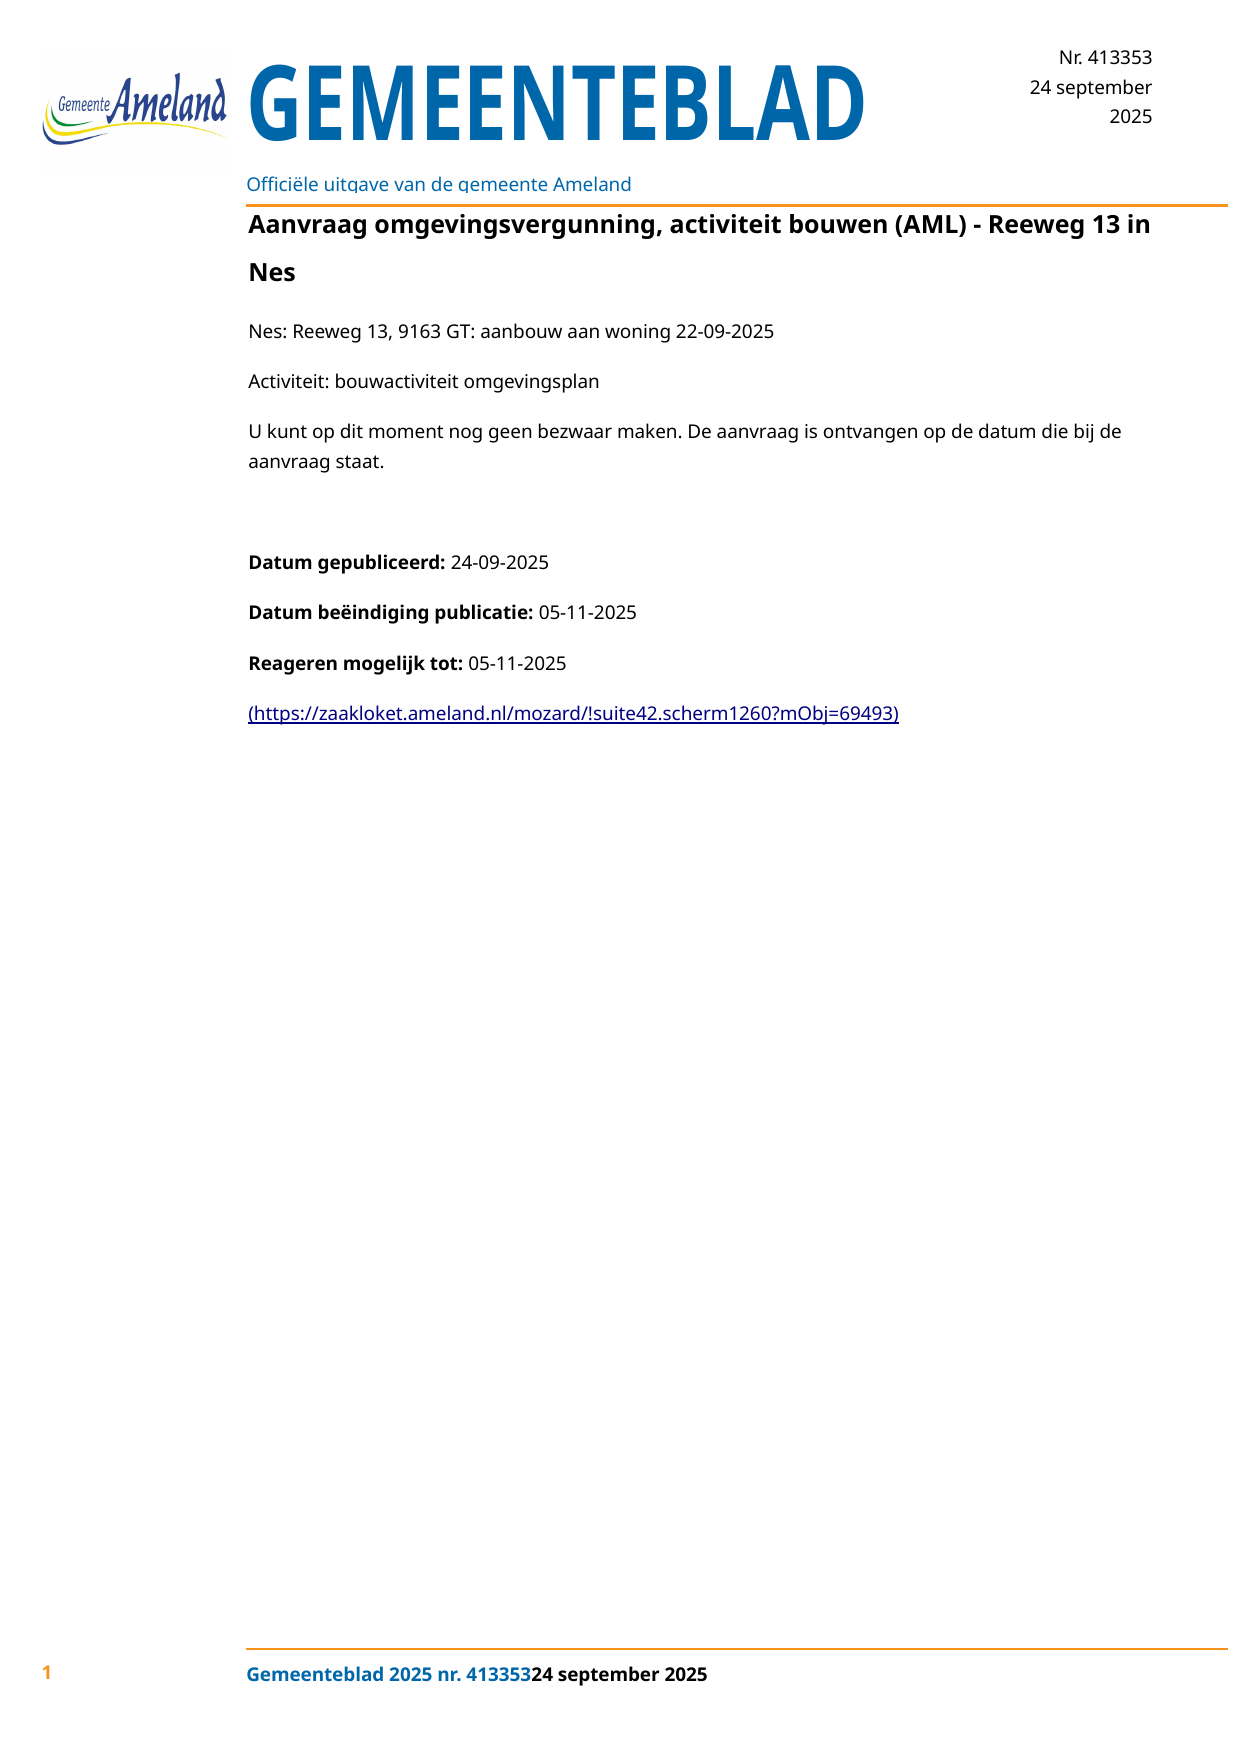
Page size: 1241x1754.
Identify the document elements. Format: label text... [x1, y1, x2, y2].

text Activiteit: bouwactiviteit omgevingsplan [248, 368, 1152, 394]
text Datum gepubliceerd: 24-09-2025 [248, 549, 1152, 575]
text U kunt op dit moment nog geen bezwaar maken. De aanvraag is ontvangen op de datum die bij de aanvraag staat. [248, 419, 1152, 474]
text Nes: Reeweg 13, 9163 GT: aanbouw aan woning 22-09-2025 [248, 318, 1152, 344]
text Aanvraag omgevingsvergunning, activiteit bouwen (AML) - Reeweg 13 in Nes [248, 207, 1152, 288]
picture [41, 47, 231, 172]
text Reageren mogelijk tot: 05-11-2025 [248, 650, 1152, 676]
text (https://zaakloket.ameland.nl/mozard/!suite42.scherm1260?mObj=69493) [248, 700, 1152, 726]
text Datum beëindiging publicatie: 05-11-2025 [248, 599, 1152, 625]
